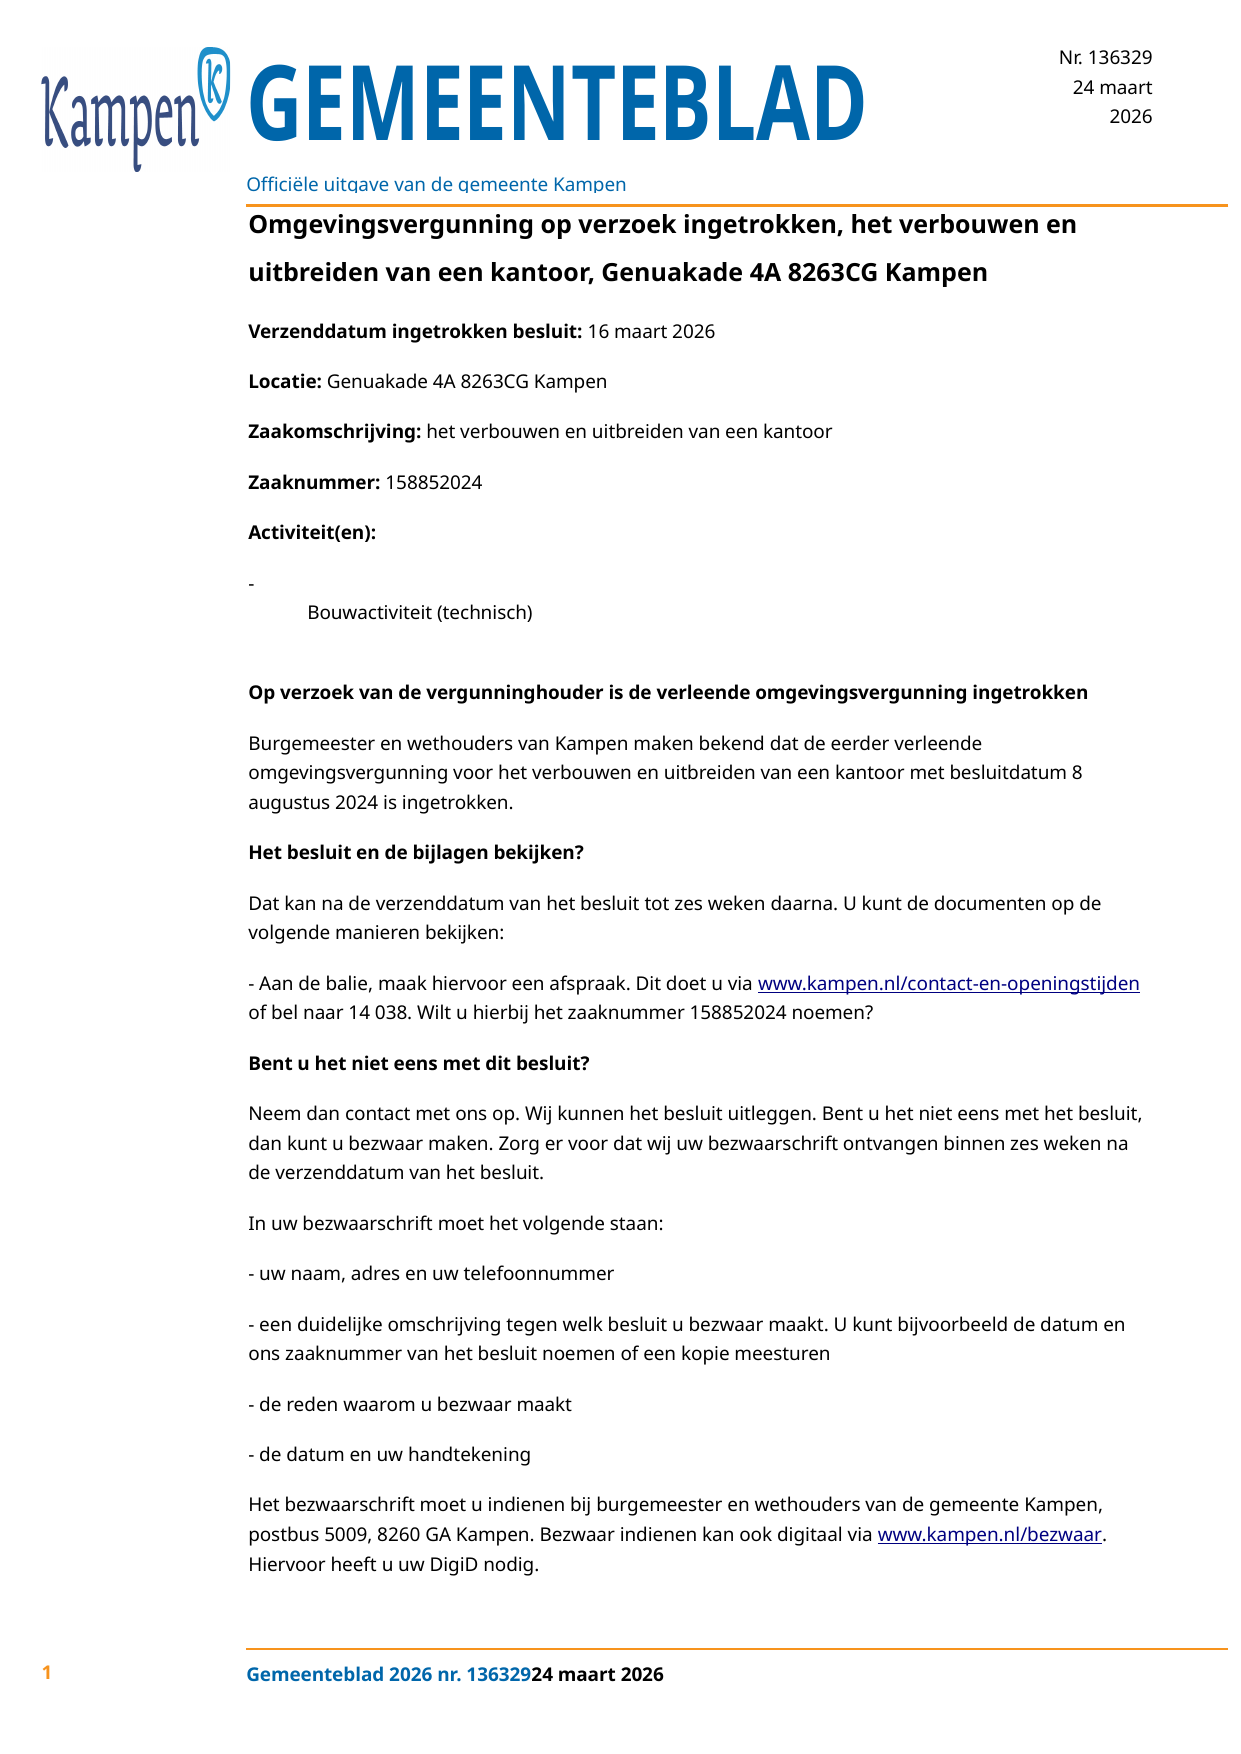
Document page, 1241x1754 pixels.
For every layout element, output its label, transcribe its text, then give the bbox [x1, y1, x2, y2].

text Dat kan na de verzenddatum van het besluit tot zes weken daarna. U kunt de documenten op de volgende manieren bekijken: [248, 890, 1152, 945]
text Locatie: Genuakade 4A 8263CG Kampen [248, 368, 1152, 394]
text Bent u het niet eens met dit besluit? [248, 1050, 1152, 1076]
text Neem dan contact met ons op. Wij kunnen het besluit uitleggen. Bent u het niet eens met het besluit, dan kunt u bezwaar maken. Zorg er voor dat wij uw bezwaarschrift ontvangen binnen zes weken na de verzenddatum van het besluit. [248, 1100, 1152, 1185]
text Activiteit(en): [248, 519, 1152, 545]
text In uw bezwaarschrift moet het volgende staan: [248, 1210, 1152, 1236]
text Zaakomschrijving: het verbouwen en uitbreiden van een kantoor [248, 419, 1152, 444]
text - uw naam, adres en uw telefoonnummer [248, 1260, 1152, 1286]
text Het bezwaarschrift moet u indienen bij burgemeester en wethouders van de gemeente Kampen, postbus 5009, 8260 GA Kampen. Bezwaar indienen kan ook digitaal via www.kampen.nl/bezwaar. Hiervoor heeft u uw DigiD nodig. [248, 1492, 1152, 1577]
text - de datum en uw handtekening [248, 1441, 1152, 1467]
text Verzenddatum ingetrokken besluit: 16 maart 2026 [248, 318, 1152, 344]
text Het besluit en de bijlagen bekijken? [248, 839, 1152, 865]
text Op verzoek van de vergunninghouder is de verleende omgevingsvergunning ingetrokken [248, 679, 1152, 705]
picture [41, 47, 231, 172]
text - Aan de balie, maak hiervoor een afspraak. Dit doet u via www.kampen.nl/contact-en-openingstijden of bel naar 14 038. Wilt u hierbij het zaaknummer 158852024 noemen? [248, 970, 1152, 1025]
text - de reden waarom u bezwaar maakt [248, 1391, 1152, 1417]
text Omgevingsvergunning op verzoek ingetrokken, het verbouwen en uitbreiden van een kantoor, Genuakade 4A 8263CG Kampen [248, 207, 1152, 288]
text - een duidelijke omschrijving tegen welk besluit u bezwaar maakt. U kunt bijvoorbeeld de datum en ons zaaknummer van het besluit noemen of een kopie meesturen [248, 1311, 1152, 1366]
text Burgemeester en wethouders van Kampen maken bekend dat de eerder verleende omgevingsvergunning voor het verbouwen en uitbreiden van een kantoor met besluitdatum 8 augustus 2024 is ingetrokken. [248, 730, 1152, 815]
text Zaaknummer: 158852024 [248, 469, 1152, 495]
list Bouwactiviteit (technisch) [248, 599, 1152, 625]
